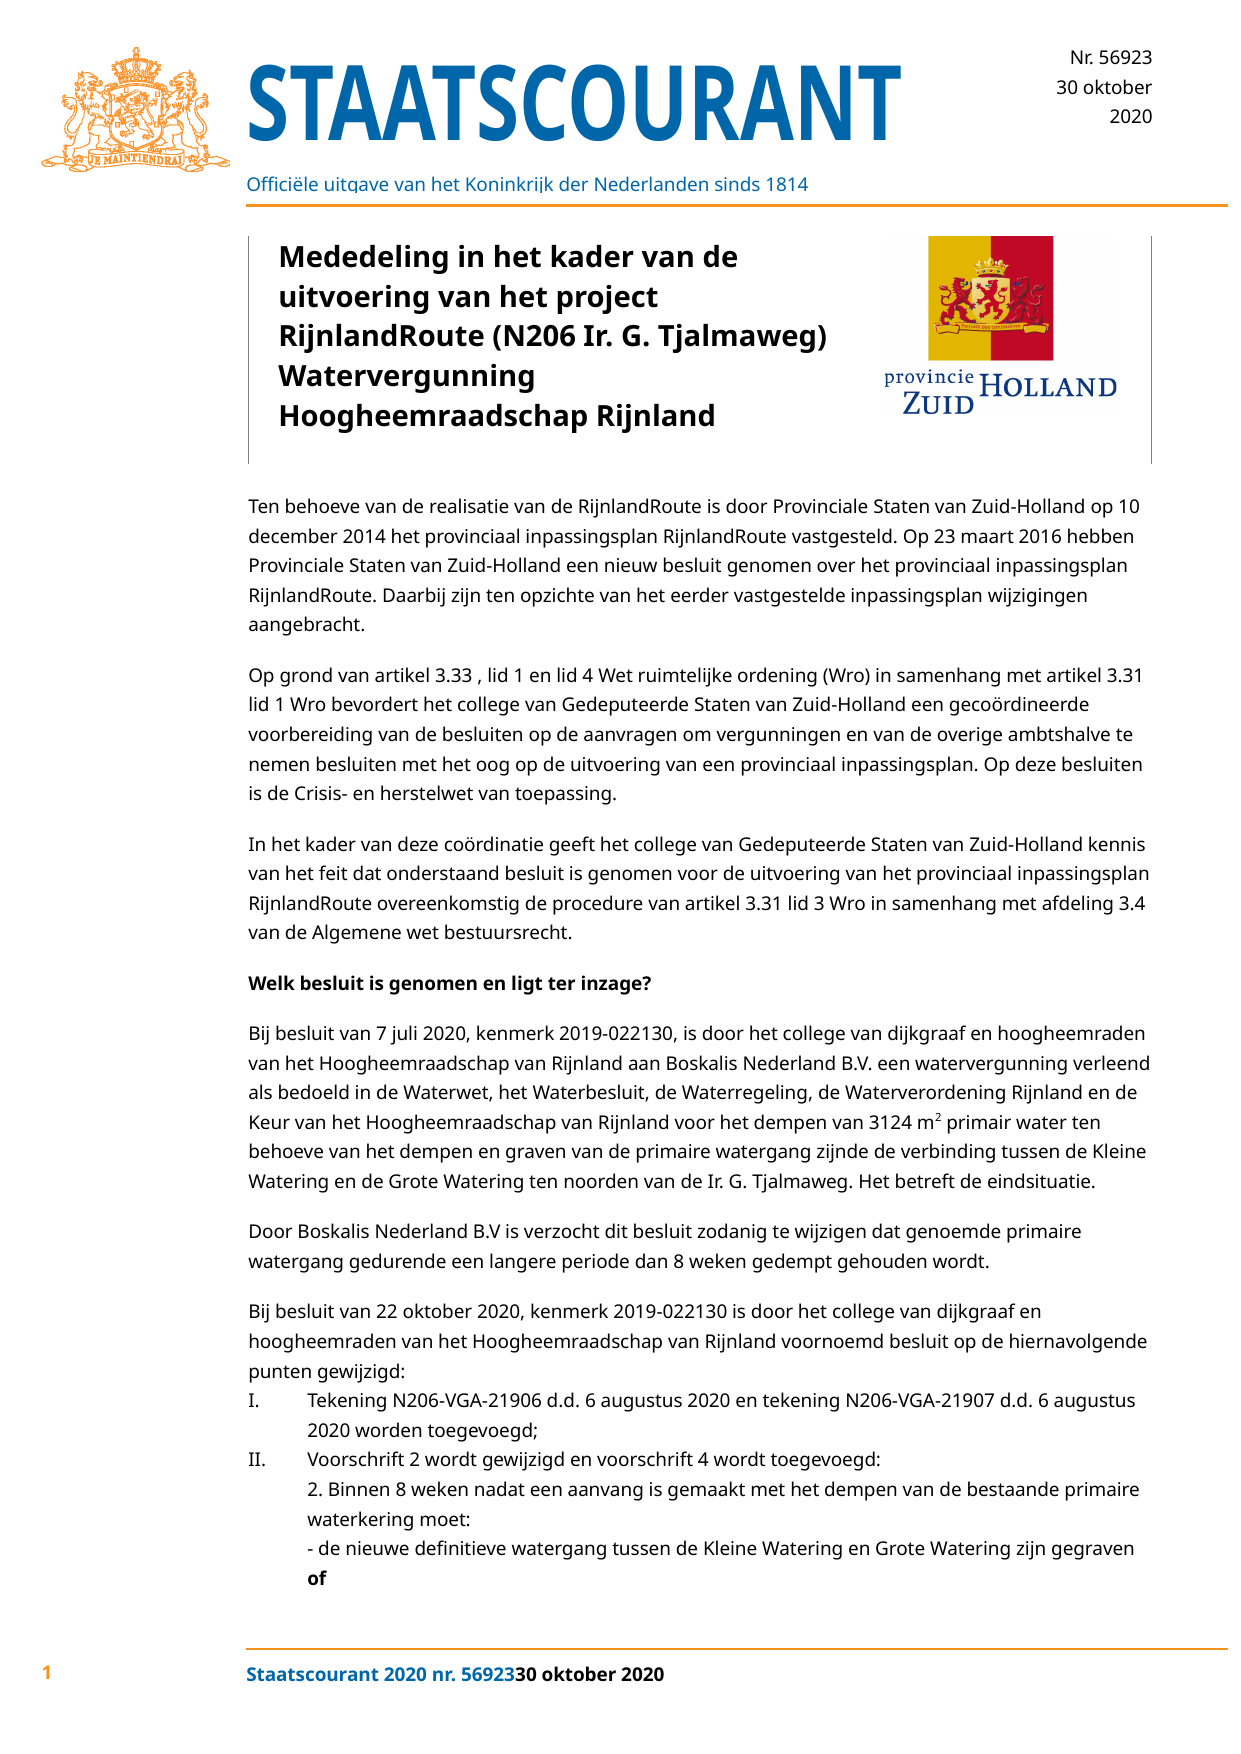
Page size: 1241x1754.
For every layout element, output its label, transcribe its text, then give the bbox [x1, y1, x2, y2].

table_header [1117, 236, 1151, 413]
picture [885, 236, 1117, 414]
text Bij besluit van 22 oktober 2020, kenmerk 2019-022130 is door het college van dijkgraaf en hoogheemraden van het Hoogheemraadschap van Rijnland voornoemd besluit op de hiernavolgende punten gewijzigd: [248, 1299, 1152, 1384]
list 2. Binnen 8 weken nadat een aanvang is gemaakt met het dempen van de bestaande primaire waterkering moet: [248, 1476, 1152, 1532]
text Welk besluit is genomen en ligt ter inzage? [248, 970, 1152, 996]
text In het kader van deze coördinatie geeft het college van Gedeputeerde Staten van Zuid-Holland kennis van het feit dat onderstaand besluit is genomen voor de uitvoering van het provinciaal inpassingsplan RijnlandRoute overeenkomstig de procedure van artikel 3.31 lid 3 Wro in samenhang met afdeling 3.4 van de Algemene wet bestuursrecht. [248, 831, 1152, 945]
list Tekening N206-VGA-21906 d.d. 6 augustus 2020 en tekening N206-VGA-21907 d.d. 6 augustus 2020 worden toegevoegd; [248, 1387, 1152, 1443]
picture [41, 47, 231, 172]
list Voorschrift 2 wordt gewijzigd en voorschrift 4 wordt toegevoegd: [248, 1447, 1152, 1472]
table_header [850, 414, 1151, 464]
table_header [850, 236, 885, 413]
text Door Boskalis Nederland B.V is verzocht dit besluit zodanig te wijzigen dat genoemde primaire watergang gedurende een langere periode dan 8 weken gedempt gehouden wordt. [248, 1219, 1152, 1274]
table_header Mededeling in het kader van de uitvoering van het project RijnlandRoute (N206 Ir. G. Tjalmaweg) Watervergunning Hoogheemraadschap Rijnland [249, 236, 850, 464]
list - de nieuwe definitieve watergang tussen de Kleine Watering en Grote Watering zijn gegraven of [248, 1535, 1152, 1591]
text Ten behoeve van de realisatie van de RijnlandRoute is door Provinciale Staten van Zuid-Holland op 10 december 2014 het provinciaal inpassingsplan RijnlandRoute vastgesteld. Op 23 maart 2016 hebben Provinciale Staten van Zuid-Holland een nieuw besluit genomen over het provinciaal inpassingsplan RijnlandRoute. Daarbij zijn ten opzichte van het eerder vastgestelde inpassingsplan wijzigingen aangebracht. [248, 493, 1152, 637]
text Bij besluit van 7 juli 2020, kenmerk 2019-022130, is door het college van dijkgraaf en hoogheemraden van het Hoogheemraadschap van Rijnland aan Boskalis Nederland B.V. een watervergunning verleend als bedoeld in de Waterwet, het Waterbesluit, de Waterregeling, de Waterverordening Rijnland en de Keur van het Hoogheemraadschap van Rijnland voor het dempen van 3124 m2 primair water ten behoeve van het dempen en graven van de primaire watergang zijnde de verbinding tussen de Kleine Watering en de Grote Watering ten noorden van de Ir. G. Tjalmaweg. Het betreft de eindsituatie. [248, 1020, 1152, 1194]
text Op grond van artikel 3.33 , lid 1 en lid 4 Wet ruimtelijke ordening (Wro) in samenhang met artikel 3.31 lid 1 Wro bevordert het college van Gedeputeerde Staten van Zuid-Holland een gecoördineerde voorbereiding van de besluiten op de aanvragen om vergunningen en van de overige ambtshalve te nemen besluiten met het oog op de uitvoering van een provinciaal inpassingsplan. Op deze besluiten is de Crisis- en herstelwet van toepassing. [248, 662, 1152, 806]
